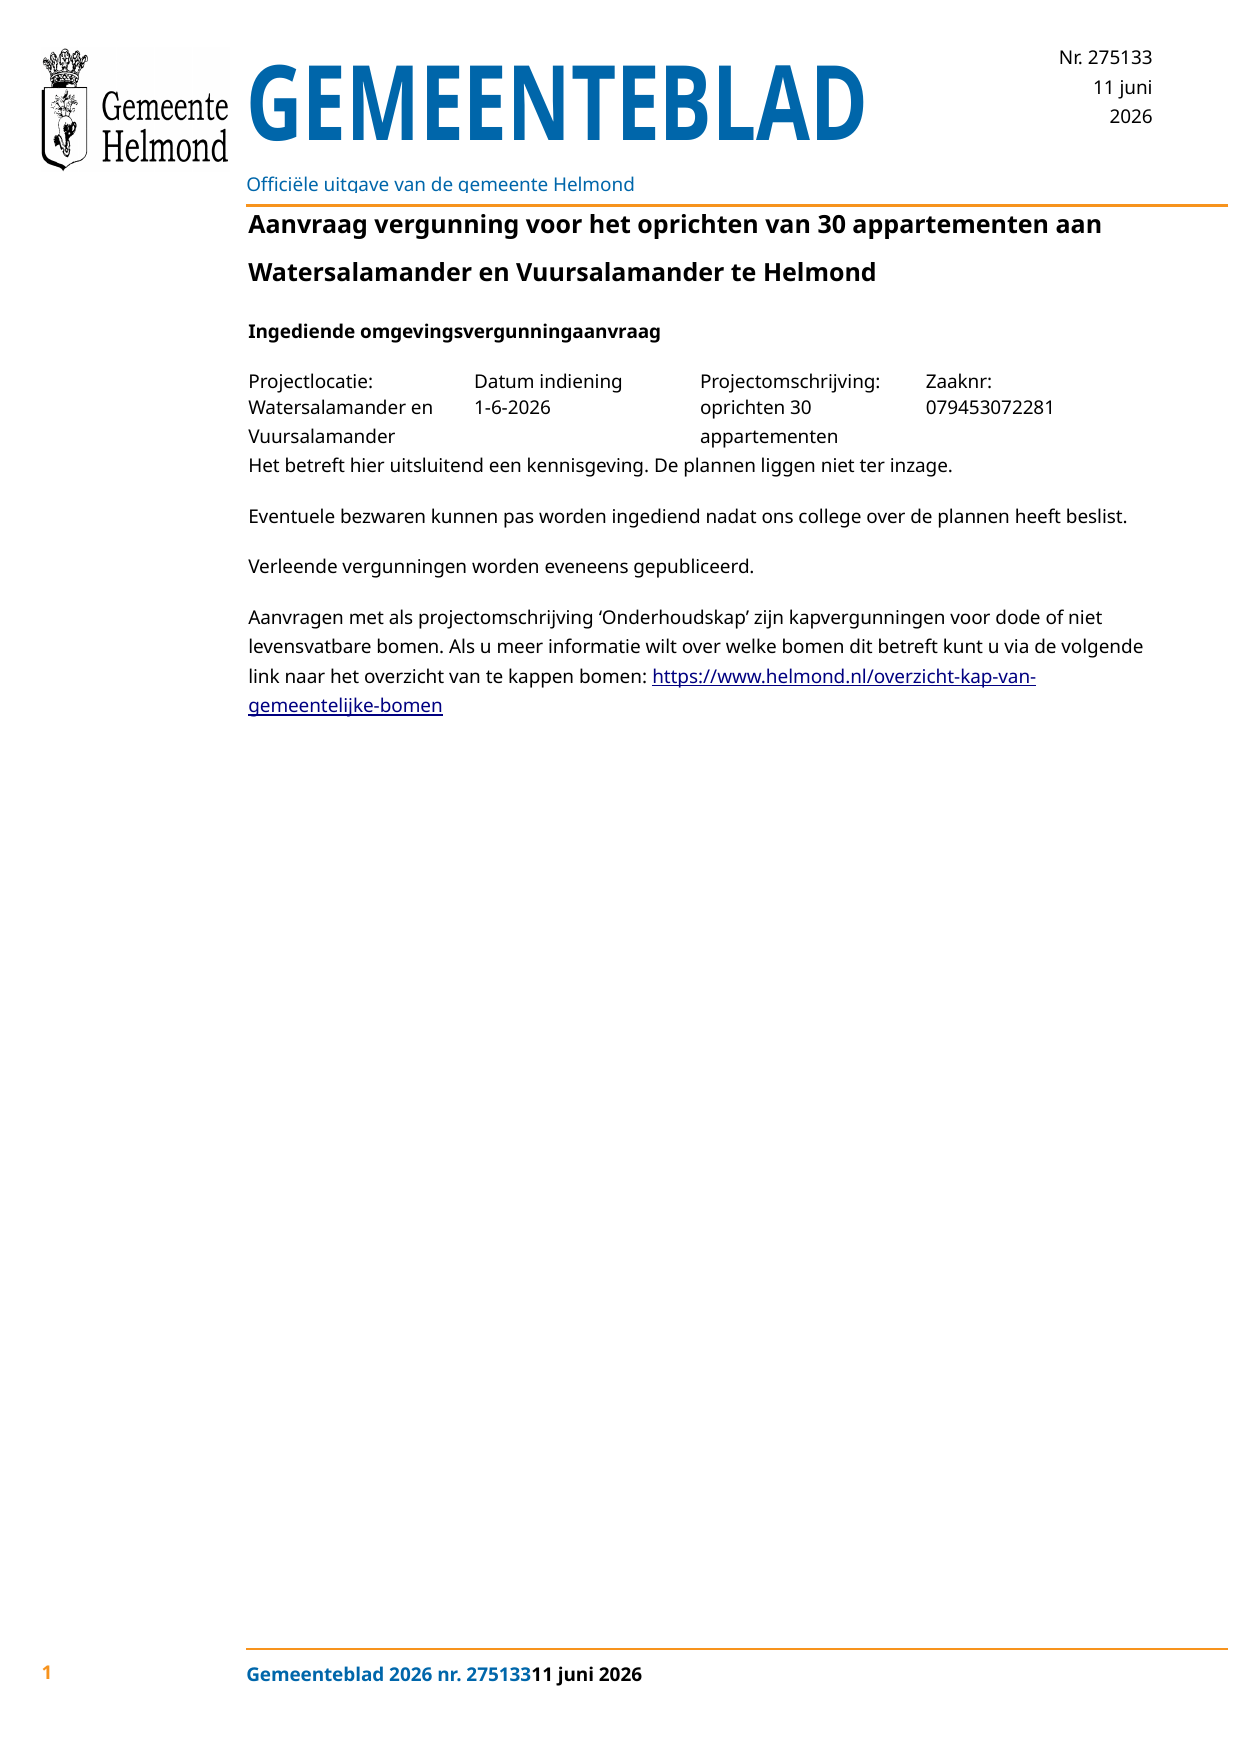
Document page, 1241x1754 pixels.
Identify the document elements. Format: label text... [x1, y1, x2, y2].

text Verleende vergunningen worden eveneens gepubliceerd. [248, 553, 1152, 579]
table_header Projectlocatie: [248, 369, 474, 394]
table_header Datum indiening [474, 369, 700, 394]
picture [41, 47, 231, 172]
text Aanvragen met als projectomschrijving ‘Onderhoudskap’ zijn kapvergunningen voor dode of niet levensvatbare bomen. Als u meer informatie wilt over welke bomen dit betreft kunt u via de volgende link naar het overzicht van te kappen bomen: https://www.helmond.nl/overzicht-kap-van-gemeentelijke-bomen [248, 604, 1152, 718]
text Eventuele bezwaren kunnen pas worden ingediend nadat ons college over de plannen heeft beslist. [248, 503, 1152, 529]
text Het betreft hier uitsluitend een kennisgeving. De plannen liggen niet ter inzage. [248, 453, 1152, 478]
text Ingediende omgevingsvergunningaanvraag [248, 318, 1152, 344]
table_cell 1-6-2026 [474, 394, 700, 449]
table_cell oprichten 30 appartementen [700, 394, 926, 449]
table_cell 079453072281 [926, 394, 1152, 449]
text Aanvraag vergunning voor het oprichten van 30 appartementen aan Watersalamander en Vuursalamander te Helmond [248, 207, 1152, 288]
table_cell Watersalamander en Vuursalamander [248, 394, 474, 449]
table_header Projectomschrijving: [700, 369, 926, 394]
table_header Zaaknr: [926, 369, 1152, 394]
